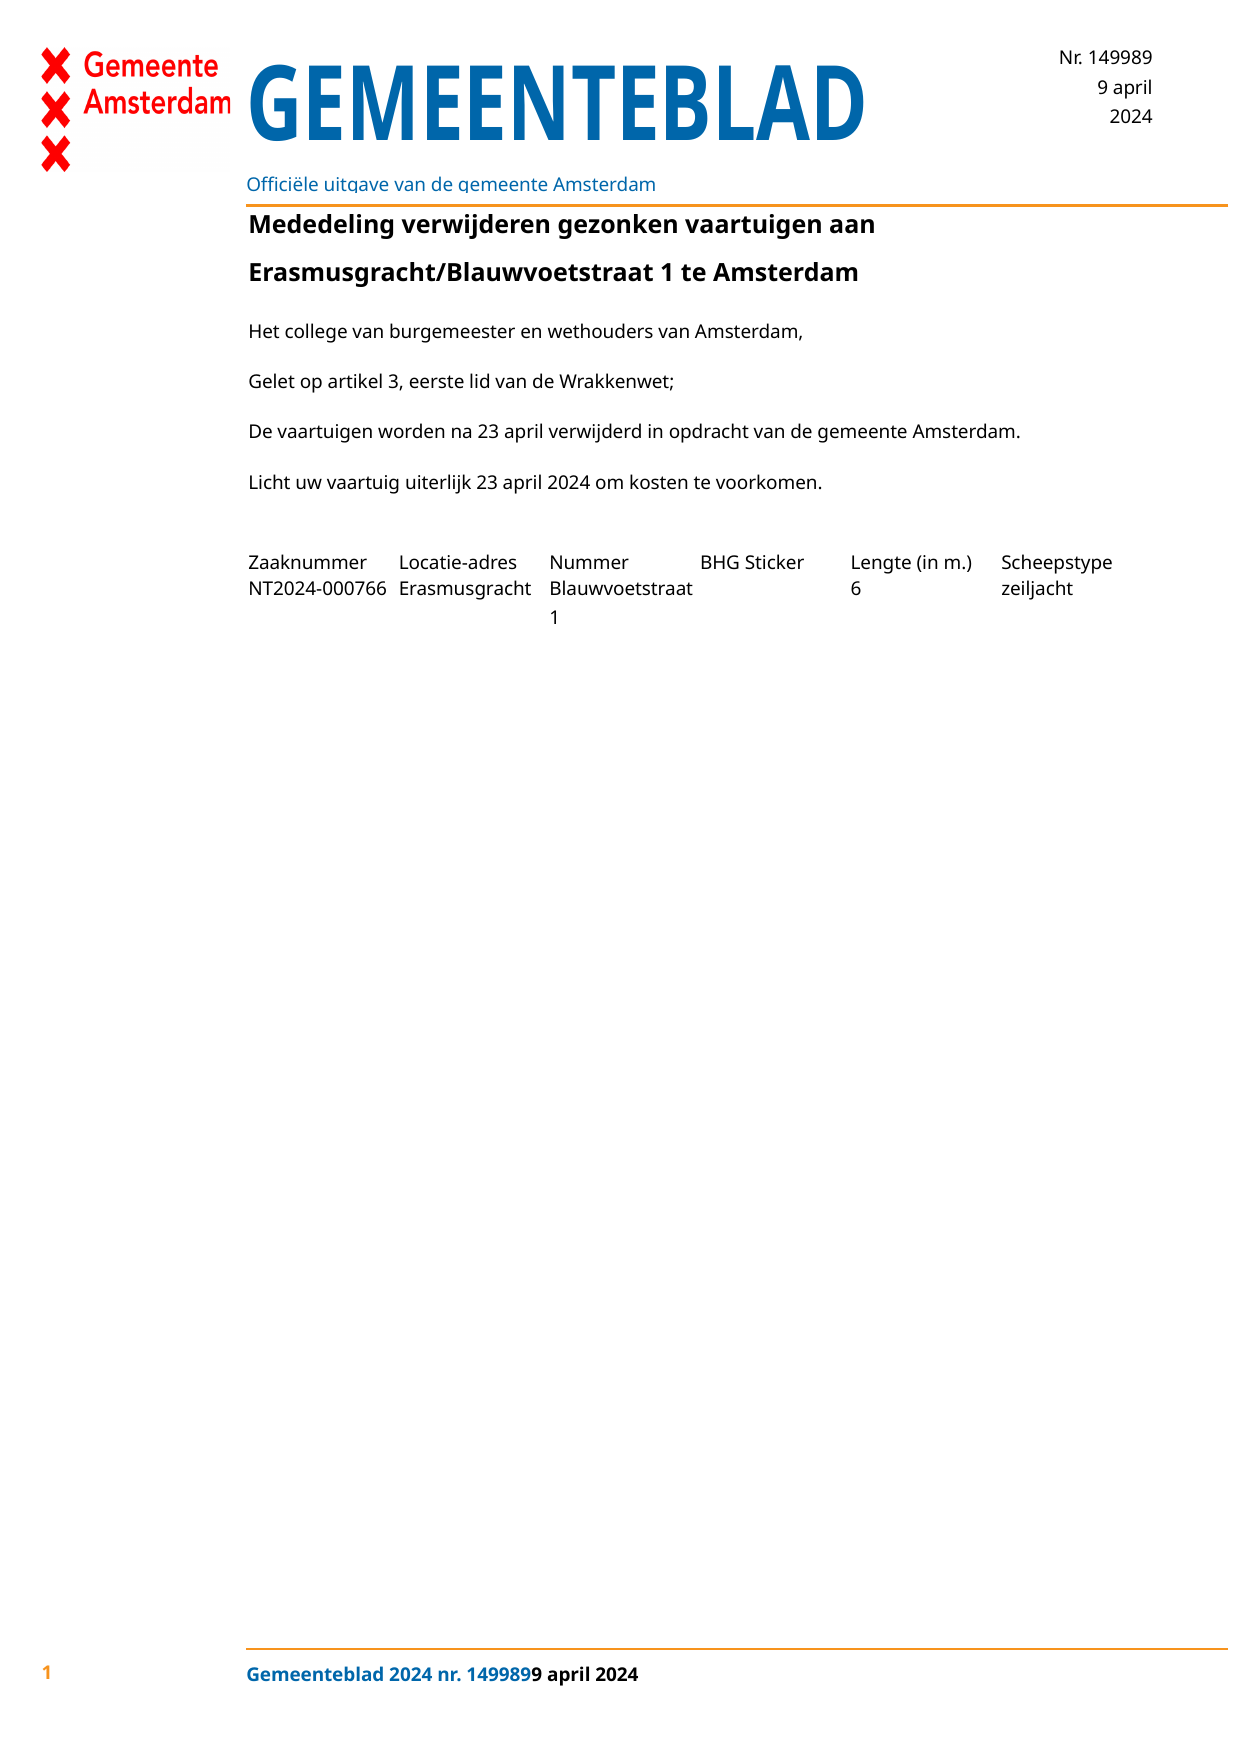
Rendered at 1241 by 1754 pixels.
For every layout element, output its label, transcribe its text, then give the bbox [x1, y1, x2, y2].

table_cell Erasmusgracht [399, 575, 549, 630]
table_header Lengte (in m.) [850, 549, 1001, 575]
table_header Scheepstype [1001, 549, 1152, 575]
text De vaartuigen worden na 23 april verwijderd in opdracht van de gemeente Amsterdam. [248, 419, 1152, 444]
table_cell Blauwvoetstraat 1 [549, 575, 700, 630]
text Gelet op artikel 3, eerste lid van de Wrakkenwet; [248, 368, 1152, 394]
text Het college van burgemeester en wethouders van Amsterdam, [248, 318, 1152, 344]
table_header Nummer [549, 549, 700, 575]
table_header Zaaknummer [248, 549, 398, 575]
text Mededeling verwijderen gezonken vaartuigen aan Erasmusgracht/Blauwvoetstraat 1 te Amsterdam [248, 207, 1152, 288]
table_header Locatie-adres [399, 549, 549, 575]
picture [41, 47, 231, 172]
table_header BHG Sticker [700, 549, 850, 575]
text Licht uw vaartuig uiterlijk 23 april 2024 om kosten te voorkomen. [248, 469, 1152, 495]
table_cell zeiljacht [1001, 575, 1152, 630]
table_cell NT2024-000766 [248, 575, 398, 630]
table_cell [700, 575, 850, 630]
table_cell 6 [850, 575, 1001, 630]
